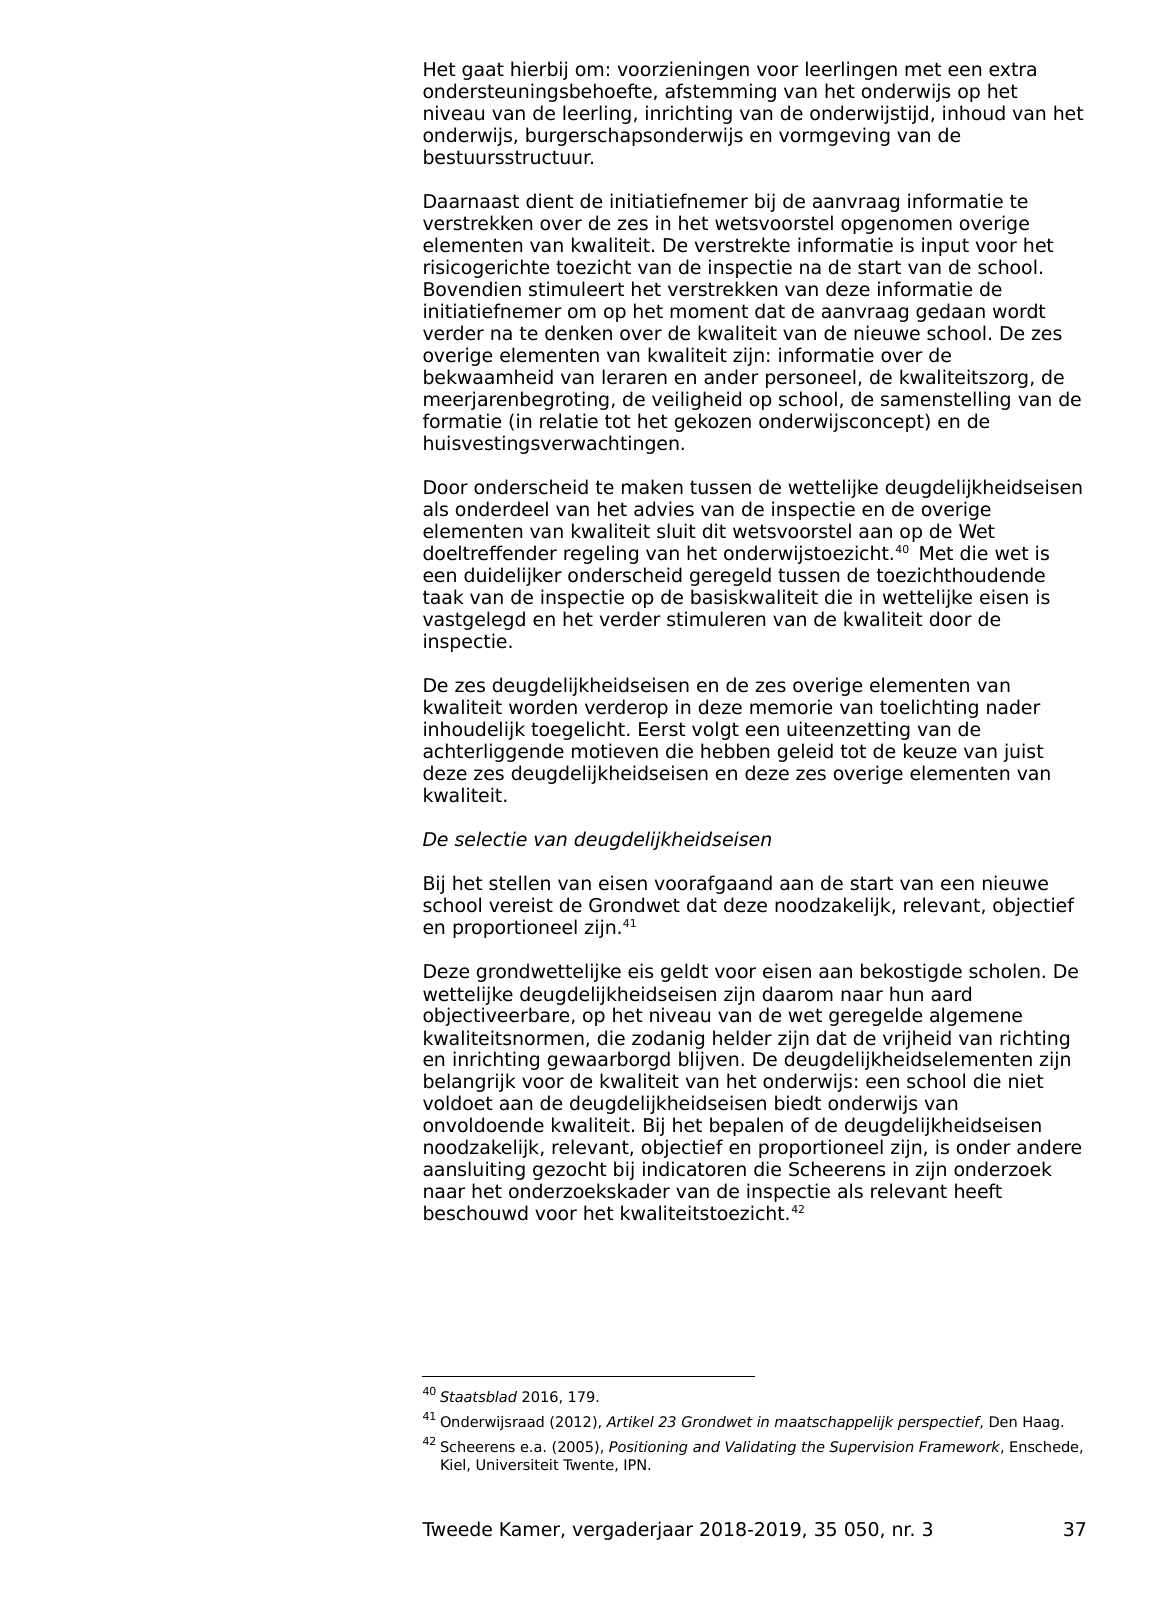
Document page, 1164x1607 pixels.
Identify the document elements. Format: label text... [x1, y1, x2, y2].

text Staatsblad 2016, 179. [422, 1385, 1087, 1407]
text Deze grondwettelijke eis geldt voor eisen aan bekostigde scholen. De wettelijke deugdelijkheidseisen zijn daarom naar hun aard objectiveerbare, op het niveau van de wet geregelde algemene kwaliteitsnormen, die zodanig helder zijn dat de vrijheid van richting en inrichting gewaarborgd blijven. De deugdelijkheidselementen zijn belangrijk voor de kwaliteit van het onderwijs: een school die niet voldoet aan de deugdelijkheidseisen biedt onderwijs van onvoldoende kwaliteit. Bij het bepalen of de deugdelijkheidseisen noodzakelijk, relevant, objectief en proportioneel zijn, is onder andere aansluiting gezocht bij indicatoren die Scheerens in zijn onderzoek naar het onderzoekskader van de inspectie als relevant heeft beschouwd voor het kwaliteitstoezicht. [422, 961, 1087, 1225]
text Het gaat hierbij om: voorzieningen voor leerlingen met een extra ondersteuningsbehoefte, afstemming van het onderwijs op het niveau van de leerling, inrichting van de onderwijstijd, inhoud van het onderwijs, burgerschapsonderwijs en vormgeving van de bestuursstructuur. [422, 59, 1087, 169]
subtitle De selectie van deugdelijkheidseisen [422, 829, 1087, 851]
text Daarnaast dient de initiatiefnemer bij de aanvraag informatie te verstrekken over de zes in het wetsvoorstel opgenomen overige elementen van kwaliteit. De verstrekte informatie is input voor het risicogerichte toezicht van de inspectie na de start van de school. Bovendien stimuleert het verstrekken van deze informatie de initiatiefnemer om op het moment dat de aanvraag gedaan wordt verder na te denken over de kwaliteit van de nieuwe school. De zes overige elementen van kwaliteit zijn: informatie over de bekwaamheid van leraren en ander personeel, de kwaliteitszorg, de meerjarenbegroting, de veiligheid op school, de samenstelling van de formatie (in relatie tot het gekozen onderwijsconcept) en de huisvestingsverwachtingen. [422, 191, 1087, 455]
text Onderwijsraad (2012), Artikel 23 Grondwet in maatschappelijk perspectief, Den Haag. [422, 1410, 1087, 1432]
text Bij het stellen van eisen voorafgaand aan de start van een nieuwe school vereist de Grondwet dat deze noodzakelijk, relevant, objectief en proportioneel zijn. [422, 873, 1087, 939]
text Door onderscheid te maken tussen de wettelijke deugdelijkheidseisen als onderdeel van het advies van de inspectie en de overige elementen van kwaliteit sluit dit wetsvoorstel aan op de Wet doeltreffender regeling van het onderwijstoezicht. Met die wet is een duidelijker onderscheid geregeld tussen de toezichthoudende taak van de inspectie op de basiskwaliteit die in wettelijke eisen is vastgelegd en het verder stimuleren van de kwaliteit door de inspectie. [422, 477, 1087, 653]
text De zes deugdelijkheidseisen en de zes overige elementen van kwaliteit worden verderop in deze memorie van toelichting nader inhoudelijk toegelicht. Eerst volgt een uiteenzetting van de achterliggende motieven die hebben geleid tot de keuze van juist deze zes deugdelijkheidseisen en deze zes overige elementen van kwaliteit. [422, 675, 1087, 807]
text Scheerens e.a. (2005), Positioning and Validating the Supervision Framework, Enschede, Kiel, Universiteit Twente, IPN. [422, 1435, 1087, 1474]
